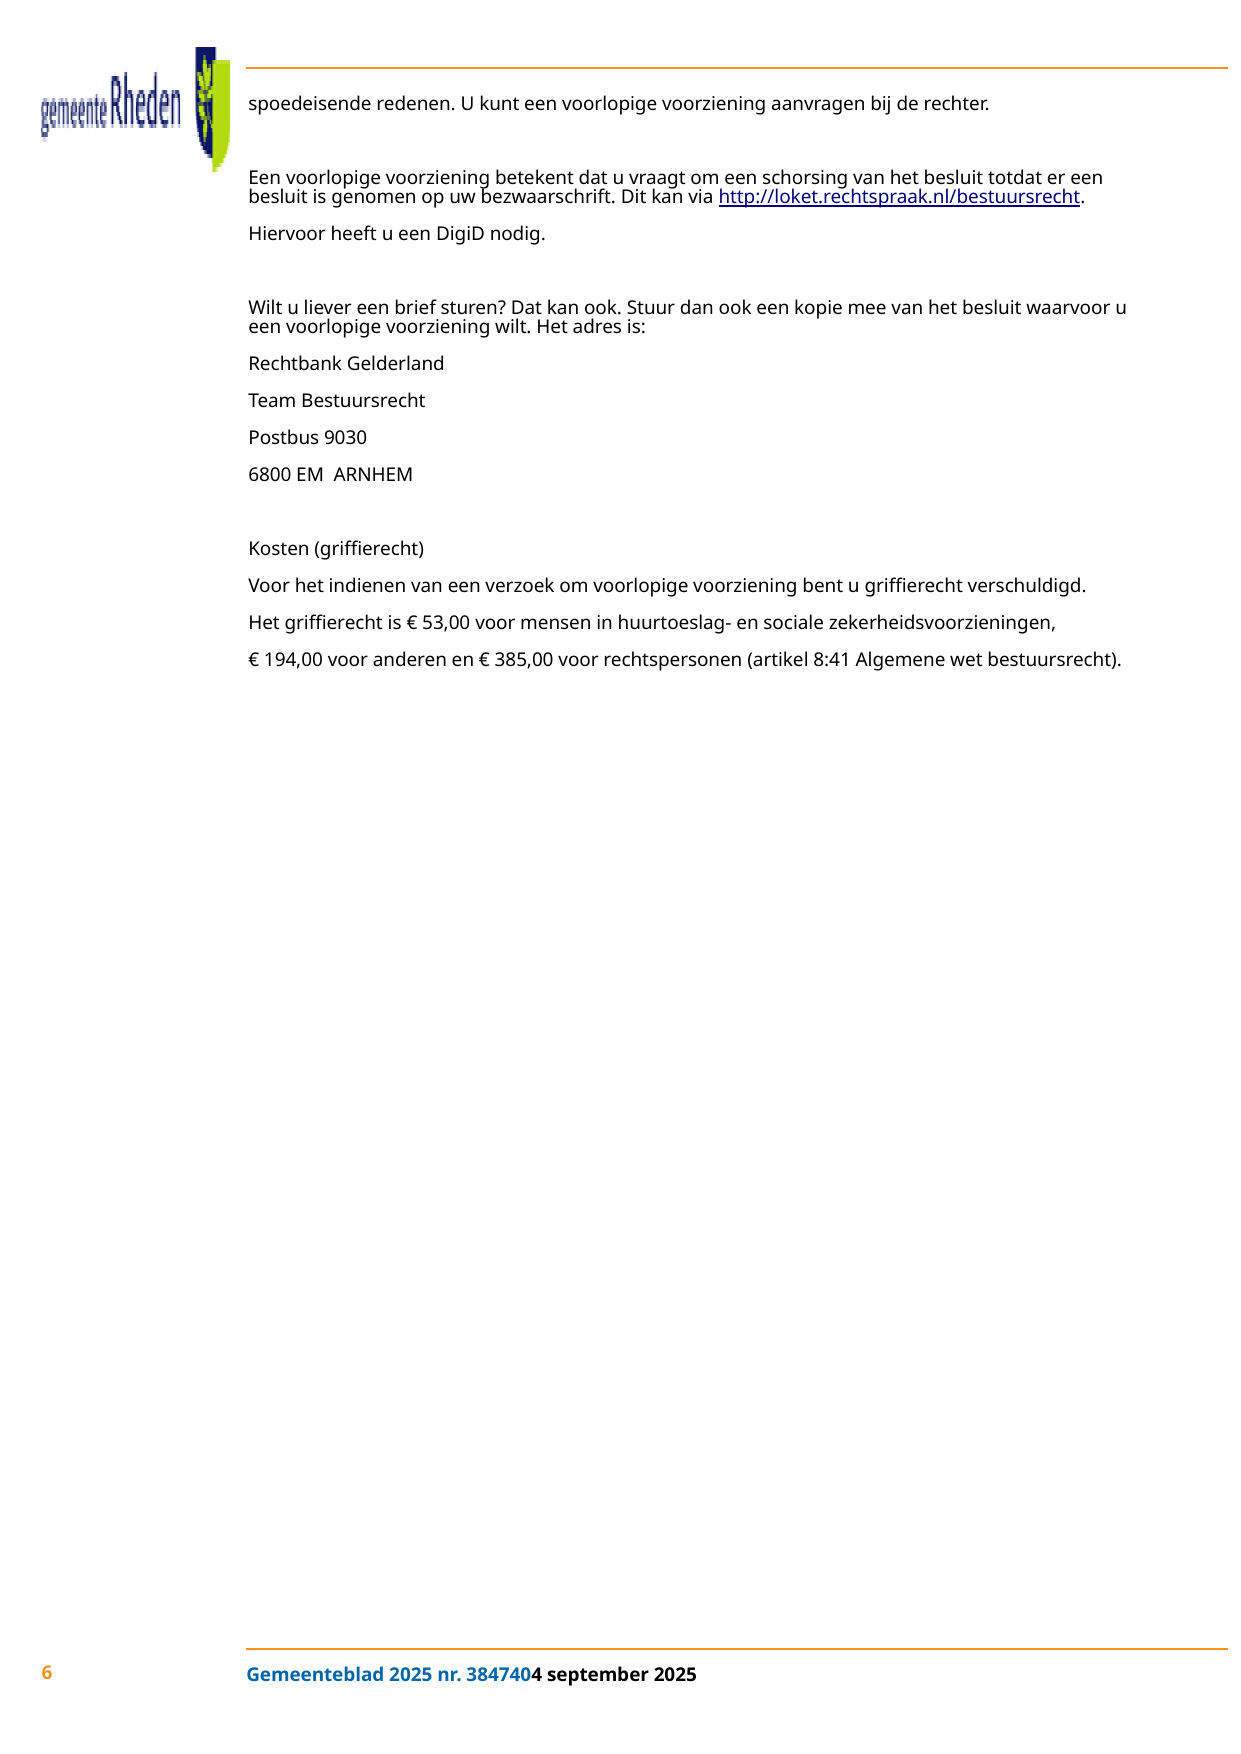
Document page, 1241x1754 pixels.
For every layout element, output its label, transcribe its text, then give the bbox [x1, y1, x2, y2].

text Kosten (griffierecht) [248, 540, 1152, 559]
text Wilt u liever een brief sturen? Dat kan ook. Stuur dan ook een kopie mee van het besluit waarvoor u een voorlopige voorziening wilt. Het adres is: [248, 299, 1152, 337]
text 6800 EM ARNHEM [248, 466, 1152, 485]
text Hiervoor heeft u een DigiD nodig. [248, 225, 1152, 244]
text spoedeisende redenen. U kunt een voorlopige voorziening aanvragen bij de rechter. [248, 95, 1152, 114]
text Een voorlopige voorziening betekent dat u vraagt om een schorsing van het besluit totdat er een besluit is genomen op uw bezwaarschrift. Dit kan via http://loket.rechtspraak.nl/bestuursrecht. [248, 169, 1152, 207]
text € 194,00 voor anderen en € 385,00 voor rechtspersonen (artikel 8:41 Algemene wet bestuursrecht). [248, 651, 1152, 670]
picture [41, 47, 231, 172]
text Rechtbank Gelderland [248, 355, 1152, 374]
text Het griffierecht is € 53,00 voor mensen in huurtoeslag- en sociale zekerheidsvoorzieningen, [248, 614, 1152, 633]
text Team Bestuursrecht [248, 392, 1152, 411]
text Postbus 9030 [248, 429, 1152, 448]
text Voor het indienen van een verzoek om voorlopige voorziening bent u griffierecht verschuldigd. [248, 577, 1152, 596]
